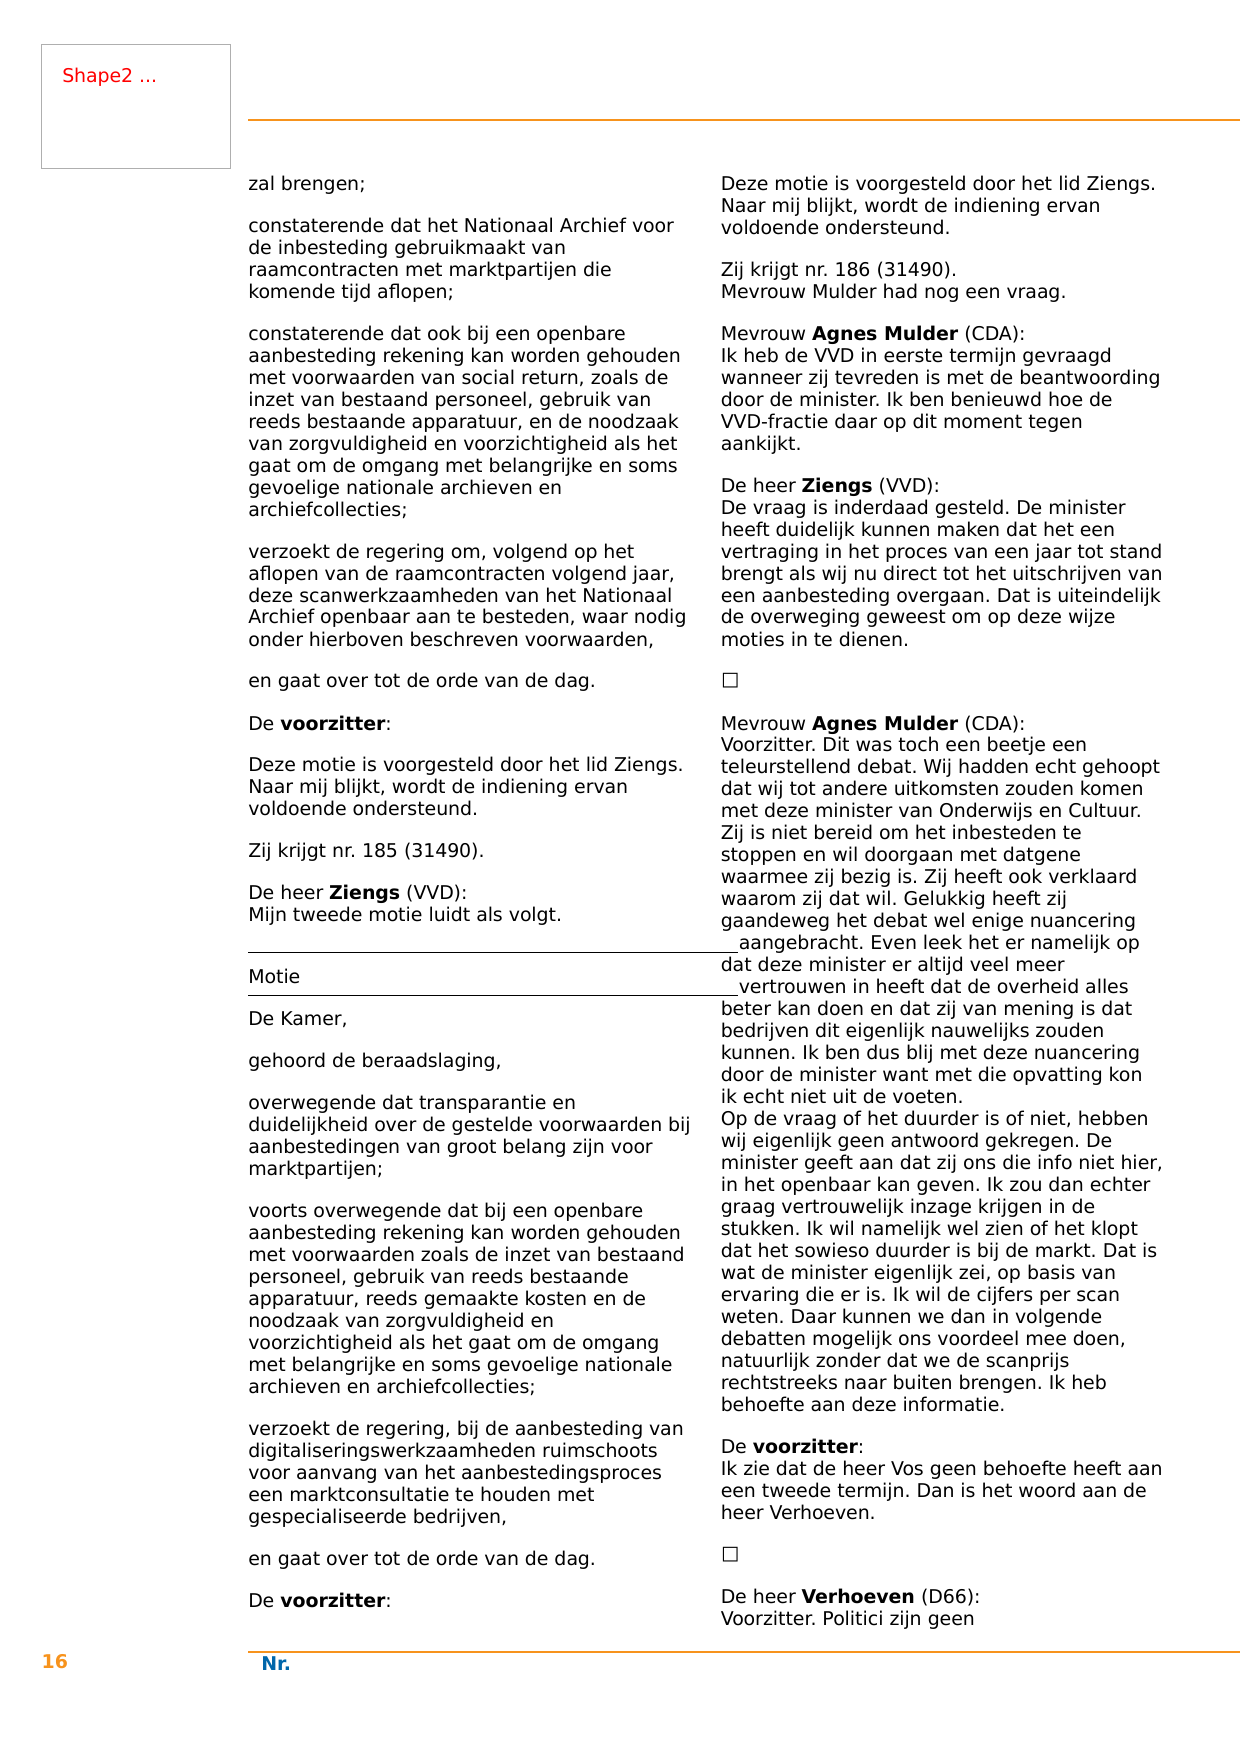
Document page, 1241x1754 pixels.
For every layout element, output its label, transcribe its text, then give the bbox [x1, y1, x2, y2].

text Voorzitter. Dit was toch een beetje een teleurstellend debat. Wij hadden echt gehoopt dat wij tot andere uitkomsten zouden komen met deze minister van Onderwijs en Cultuur. Zij is niet bereid om het inbesteden te stoppen en wil doorgaan met datgene waarmee zij bezig is. Zij heeft ook verklaard waarom zij dat wil. Gelukkig heeft zij gaandeweg het debat wel enige nuancering aangebracht. Even leek het er namelijk op dat deze minister er altijd veel meer vertrouwen in heeft dat de overheid alles beter kan doen en dat zij van mening is dat bedrijven dit eigenlijk nauwelijks zouden kunnen. Ik ben dus blij met deze nuancering door de minister want met die opvatting kon ik echt niet uit de voeten. [721, 734, 1163, 1108]
text Zij krijgt nr. 186 (31490). [721, 259, 1163, 281]
text Motie [248, 966, 691, 988]
text constaterende dat het Nationaal Archief voor de inbesteding gebruikmaakt van raamcontracten met marktpartijen die komende tijd aflopen; [248, 215, 691, 303]
text ⬜ [721, 670, 1163, 692]
text De voorzitter: [248, 1590, 691, 1612]
text en gaat over tot de orde van de dag. [248, 670, 691, 692]
text en gaat over tot de orde van de dag. [248, 1548, 691, 1570]
text verzoekt de regering, bij de aanbesteding van digitaliseringswerkzaamheden ruimschoots voor aanvang van het aanbestedingsproces een marktconsultatie te houden met gespecialiseerde bedrijven, [248, 1418, 691, 1528]
text Ik heb de VVD in eerste termijn gevraagd wanneer zij tevreden is met de beantwoording door de minister. Ik ben benieuwd hoe de VVD-fractie daar op dit moment tegen aankijkt. [721, 345, 1163, 454]
text constaterende dat ook bij een openbare aanbesteding rekening kan worden gehouden met voorwaarden van social return, zoals de inzet van bestaand personeel, gebruik van reeds bestaande apparatuur, en de noodzaak van zorgvuldigheid en voorzichtigheid als het gaat om de omgang met belangrijke en soms gevoelige nationale archieven en archiefcollecties; [248, 323, 691, 521]
text ⬜ [721, 1544, 1163, 1566]
text overwegende dat transparantie en duidelijkheid over de gestelde voorwaarden bij aanbestedingen van groot belang zijn voor marktpartijen; [248, 1092, 691, 1180]
text Zij krijgt nr. 185 (31490). [248, 840, 691, 862]
text De Kamer, [248, 1008, 691, 1030]
text verzoekt de regering om, volgend op het aflopen van de raamcontracten volgend jaar, deze scanwerkzaamheden van het Nationaal Archief openbaar aan te besteden, waar nodig onder hierboven beschreven voorwaarden, [248, 541, 691, 650]
text Deze motie is voorgesteld door het lid Ziengs. Naar mij blijkt, wordt de indiening ervan voldoende ondersteund. [721, 173, 1163, 239]
text De voorzitter: [248, 712, 691, 734]
text Op de vraag of het duurder is of niet, hebben wij eigenlijk geen antwoord gekregen. De minister geeft aan dat zij ons die info niet hier, in het openbaar kan geven. Ik zou dan echter graag vertrouwelijk inzage krijgen in de stukken. Ik wil namelijk wel zien of het klopt dat het sowieso duurder is bij de markt. Dat is wat de minister eigenlijk zei, op basis van ervaring die er is. Ik wil de cijfers per scan weten. Daar kunnen we dan in volgende debatten mogelijk ons voordeel mee doen, natuurlijk zonder dat we de scanprijs rechtstreeks naar buiten brengen. Ik heb behoefte aan deze informatie. [721, 1108, 1163, 1416]
text Voorzitter. Politici zijn geen [721, 1608, 1163, 1629]
text zal brengen; [248, 173, 691, 195]
text De heer Verhoeven (D66): [721, 1586, 1163, 1608]
text gehoord de beraadslaging, [248, 1050, 691, 1072]
text De voorzitter: [721, 1436, 1163, 1458]
text Mevrouw Agnes Mulder (CDA): [721, 712, 1163, 734]
text Mevrouw Agnes Mulder (CDA): [721, 323, 1163, 345]
text De heer Ziengs (VVD): [721, 474, 1163, 497]
text De heer Ziengs (VVD): [248, 882, 691, 904]
text Deze motie is voorgesteld door het lid Ziengs. Naar mij blijkt, wordt de indiening ervan voldoende ondersteund. [248, 754, 691, 820]
text voorts overwegende dat bij een openbare aanbesteding rekening kan worden gehouden met voorwaarden zoals de inzet van bestaand personeel, gebruik van reeds bestaande apparatuur, reeds gemaakte kosten en de noodzaak van zorgvuldigheid en voorzichtigheid als het gaat om de omgang met belangrijke en soms gevoelige nationale archieven en archiefcollecties; [248, 1200, 691, 1398]
text Mevrouw Mulder had nog een vraag. [721, 281, 1163, 303]
text Mijn tweede motie luidt als volgt. [248, 904, 691, 926]
text Ik zie dat de heer Vos geen behoefte heeft aan een tweede termijn. Dan is het woord aan de heer Verhoeven. [721, 1458, 1163, 1524]
text De vraag is inderdaad gesteld. De minister heeft duidelijk kunnen maken dat het een vertraging in het proces van een jaar tot stand brengt als wij nu direct tot het uitschrijven van een aanbesteding overgaan. Dat is uiteindelijk de overweging geweest om op deze wijze moties in te dienen. [721, 497, 1163, 650]
